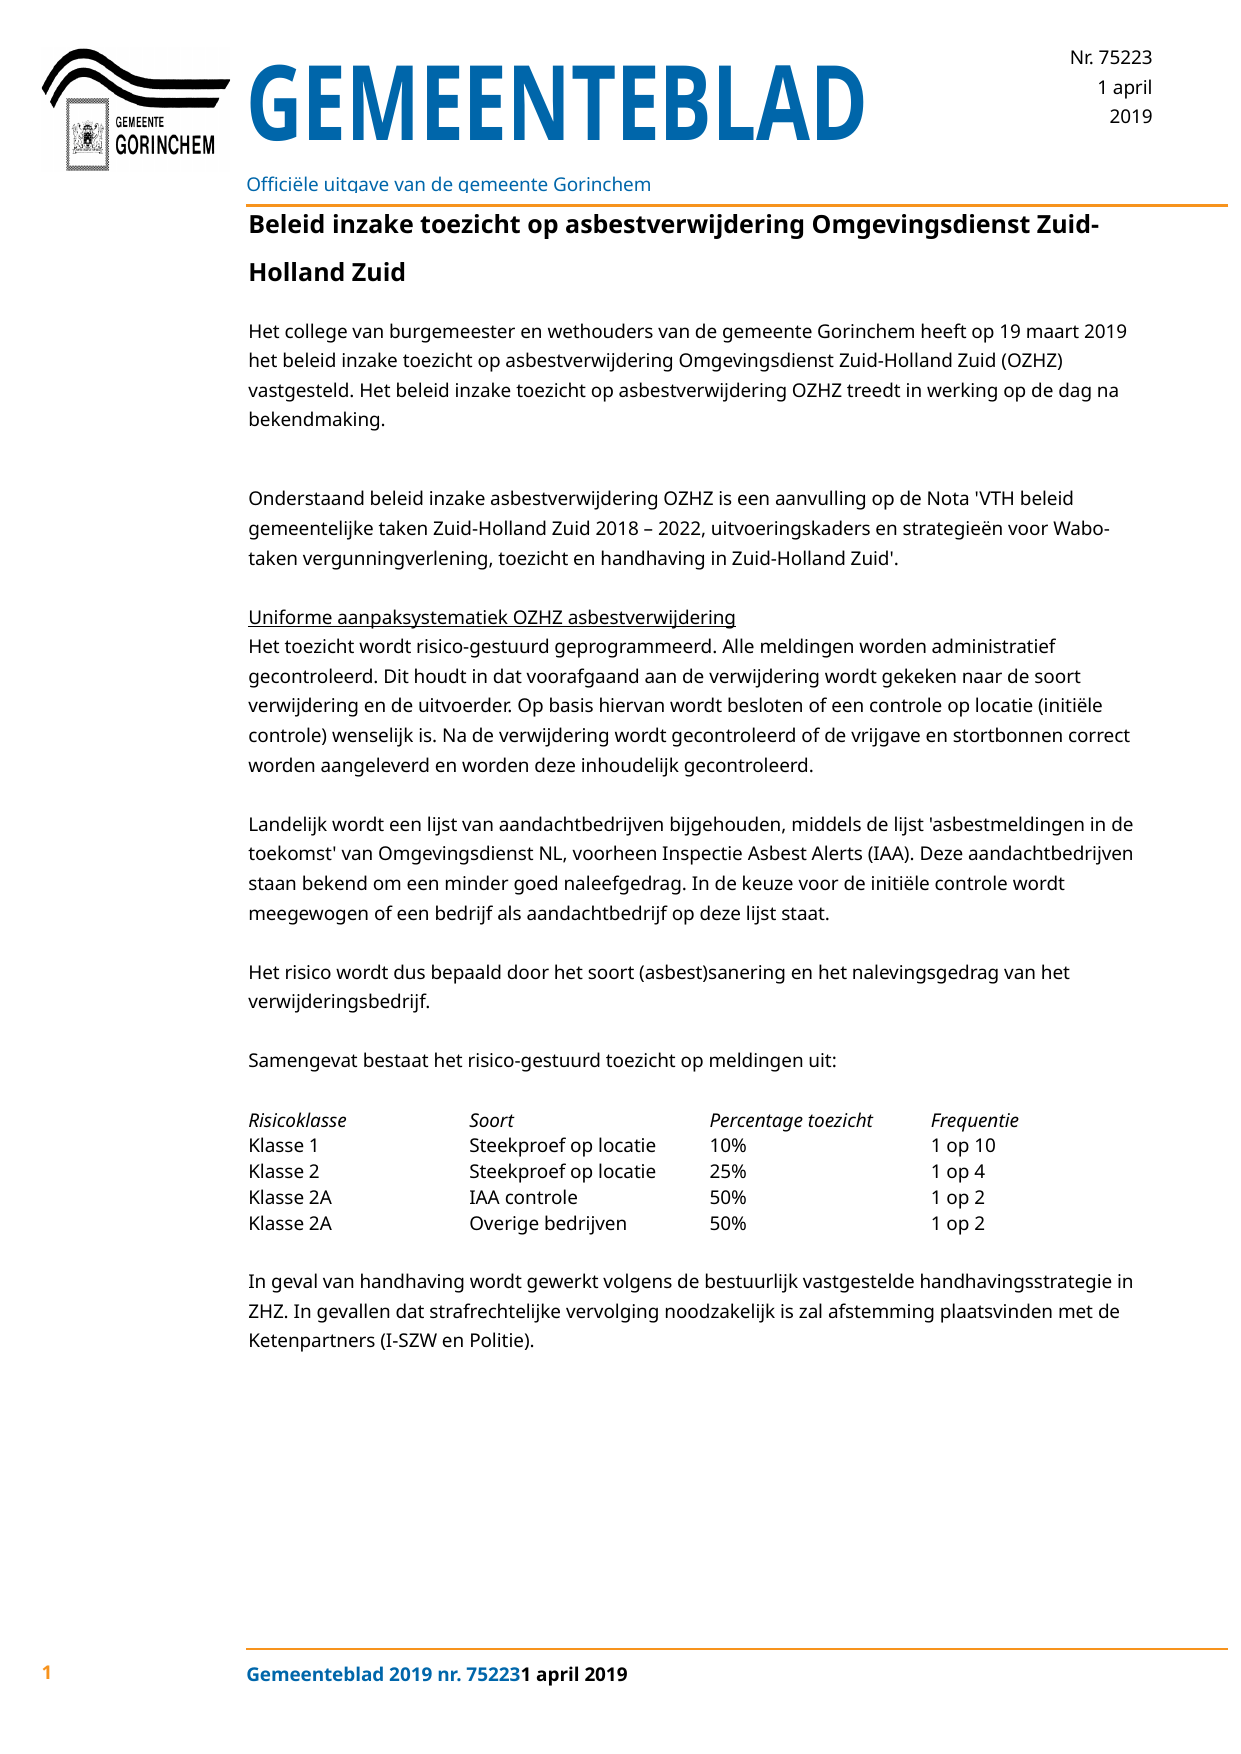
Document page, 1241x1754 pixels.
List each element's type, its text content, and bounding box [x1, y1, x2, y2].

table_header Soort [469, 1107, 709, 1133]
table_cell 1 op 4 [931, 1158, 1152, 1184]
text Samengevat bestaat het risico-gestuurd toezicht op meldingen uit: [248, 1048, 1152, 1073]
table_cell Klasse 1 [248, 1133, 469, 1158]
table_header Percentage toezicht [709, 1107, 931, 1133]
table_cell 1 op 2 [931, 1184, 1152, 1210]
table_cell Steekproef op locatie [469, 1133, 709, 1158]
table_cell Klasse 2A [248, 1184, 469, 1210]
table_header Frequentie [931, 1107, 1152, 1133]
table_cell 10% [709, 1133, 931, 1158]
table_cell Overige bedrijven [469, 1210, 709, 1236]
text Het college van burgemeester en wethouders van de gemeente Gorinchem heeft op 19 maart 2019 het beleid inzake toezicht op asbestverwijdering Omgevingsdienst Zuid-Holland Zuid (OZHZ) vastgesteld. Het beleid inzake toezicht op asbestverwijdering OZHZ treedt in werking op de dag na bekendmaking. [248, 318, 1152, 432]
text Landelijk wordt een lijst van aandachtbedrijven bijgehouden, middels de lijst 'asbestmeldingen in de toekomst' van Omgevingsdienst NL, voorheen Inspectie Asbest Alerts (IAA). Deze aandachtbedrijven staan bekend om een minder goed naleefgedrag. In de keuze voor de initiële controle wordt meegewogen of een bedrijf als aandachtbedrijf op deze lijst staat. [248, 811, 1152, 925]
text Uniforme aanpaksystematiek OZHZ asbestverwijdering [248, 604, 1152, 629]
table_cell Klasse 2 [248, 1158, 469, 1184]
text Het risico wordt dus bepaald door het soort (asbest)sanering en het nalevingsgedrag van het verwijderingsbedrijf. [248, 959, 1152, 1014]
table_cell 50% [709, 1210, 931, 1236]
table_header Risicoklasse [248, 1107, 469, 1133]
text Beleid inzake toezicht op asbestverwijdering Omgevingsdienst Zuid-Holland Zuid [248, 207, 1152, 288]
picture [41, 47, 231, 172]
text Onderstaand beleid inzake asbestverwijdering OZHZ is een aanvulling op de Nota 'VTH beleid gemeentelijke taken Zuid-Holland Zuid 2018 – 2022, uitvoeringskaders en strategieën voor Wabo-taken vergunningverlening, toezicht en handhaving in Zuid-Holland Zuid'. [248, 486, 1152, 570]
table_cell 50% [709, 1184, 931, 1210]
text Het toezicht wordt risico-gestuurd geprogrammeerd. Alle meldingen worden administratief gecontroleerd. Dit houdt in dat voorafgaand aan de verwijdering wordt gekeken naar de soort verwijdering en de uitvoerder. Op basis hiervan wordt besloten of een controle op locatie (initiële controle) wenselijk is. Na de verwijdering wordt gecontroleerd of de vrijgave en stortbonnen correct worden aangeleverd en worden deze inhoudelijk gecontroleerd. [248, 633, 1152, 777]
table_cell Klasse 2A [248, 1210, 469, 1236]
table_cell 25% [709, 1158, 931, 1184]
table_cell IAA controle [469, 1184, 709, 1210]
table_cell 1 op 2 [931, 1210, 1152, 1236]
text In geval van handhaving wordt gewerkt volgens de bestuurlijk vastgestelde handhavingsstrategie in ZHZ. In gevallen dat strafrechtelijke vervolging noodzakelijk is zal afstemming plaatsvinden met de Ketenpartners (I-SZW en Politie). [248, 1268, 1152, 1353]
table_cell 1 op 10 [931, 1133, 1152, 1158]
table_cell Steekproef op locatie [469, 1158, 709, 1184]
